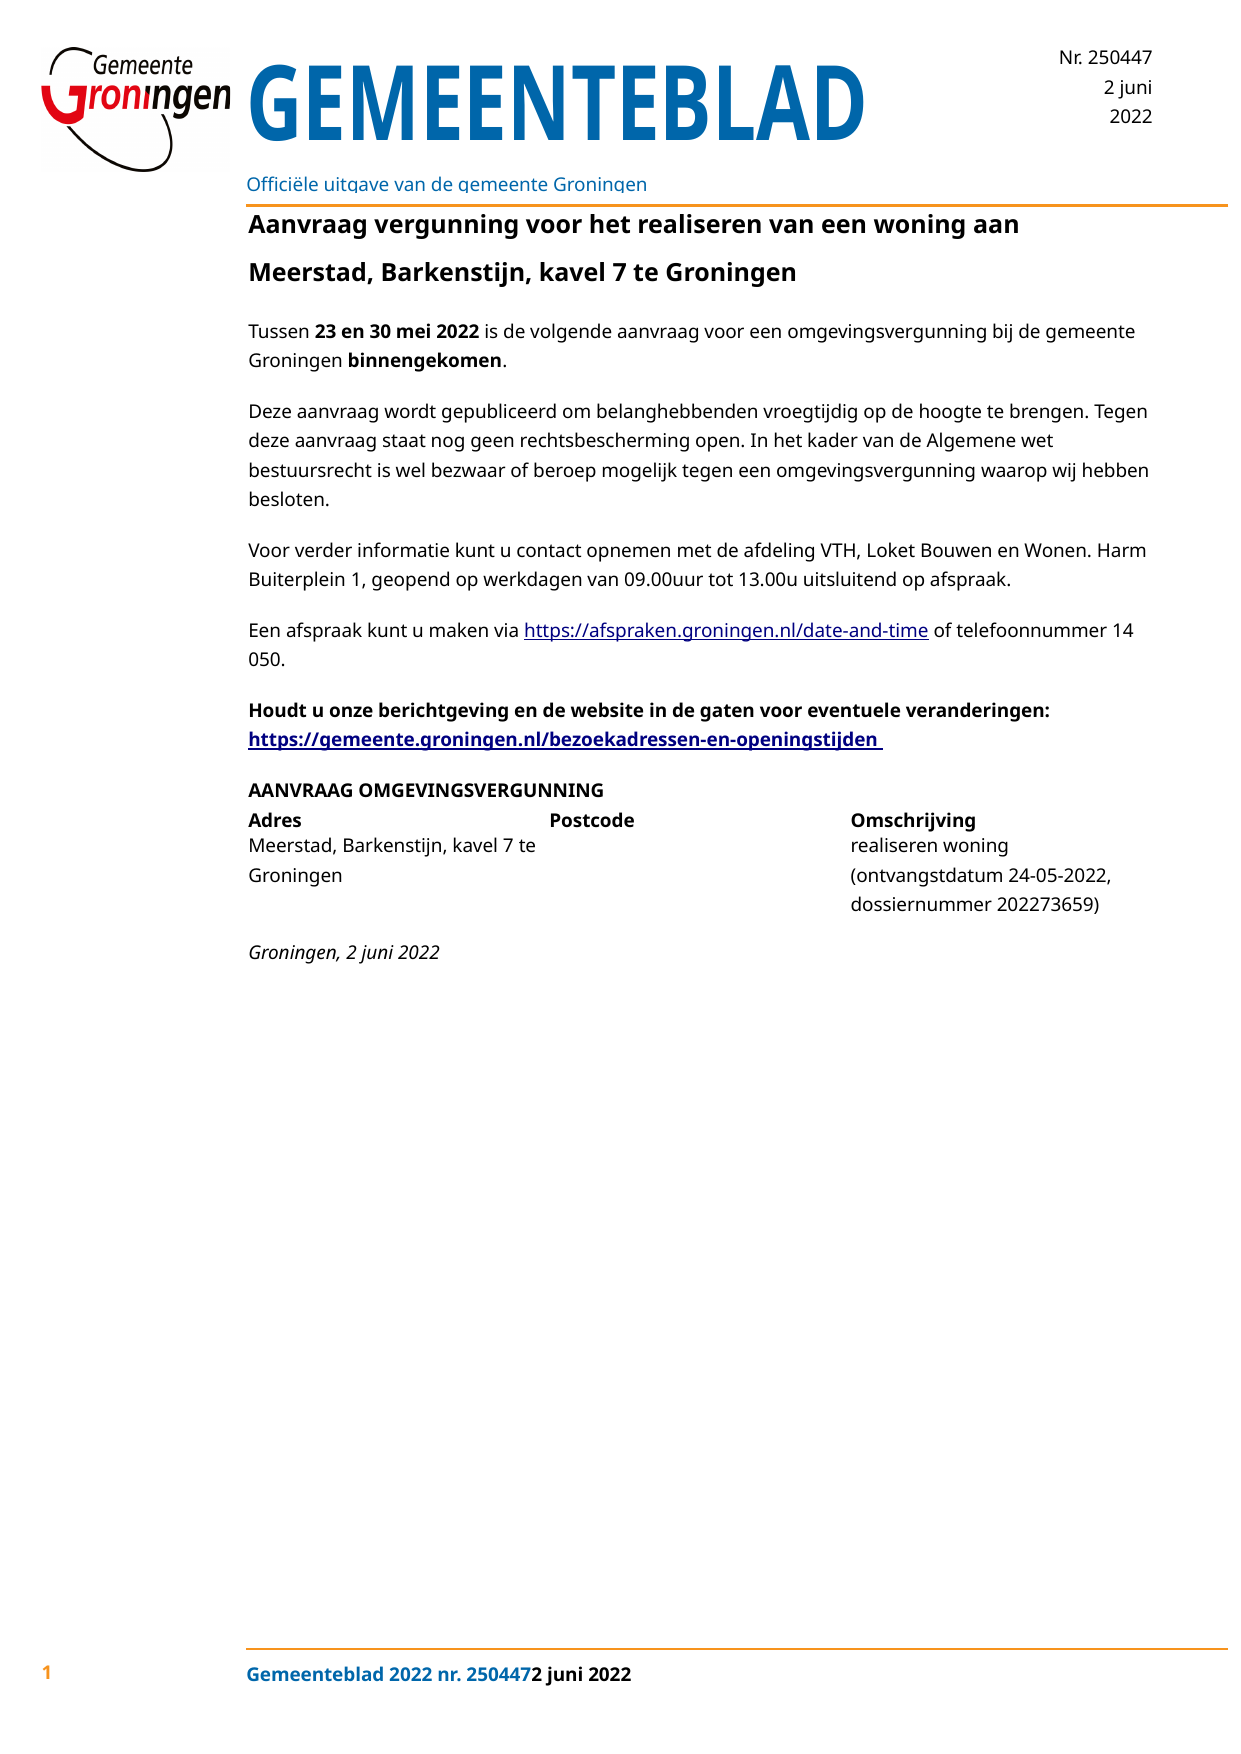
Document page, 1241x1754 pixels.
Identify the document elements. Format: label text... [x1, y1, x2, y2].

text AANVRAAG OMGEVINGSVERGUNNING [248, 777, 1152, 803]
picture [41, 47, 231, 172]
table_header Adres [248, 807, 549, 832]
text Tussen 23 en 30 mei 2022 is de volgende aanvraag voor een omgevingsvergunning bij de gemeente Groningen binnengekomen. [248, 318, 1152, 373]
text Deze aanvraag wordt gepubliceerd om belanghebbenden vroegtijdig op de hoogte te brengen. Tegen deze aanvraag staat nog geen rechtsbescherming open. In het kader van de Algemene wet bestuursrecht is wel bezwaar of beroep mogelijk tegen een omgevingsvergunning waarop wij hebben besloten. [248, 398, 1152, 512]
text Voor verder informatie kunt u contact opnemen met de afdeling VTH, Loket Bouwen en Wonen. Harm Buiterplein 1, geopend op werkdagen van 09.00uur tot 13.00u uitsluitend op afspraak. [248, 537, 1152, 592]
text Groningen, 2 juni 2022 [248, 939, 1152, 964]
table_cell realiseren woning (ontvangstdatum 24-05-2022, dossiernummer 202273659) [850, 833, 1152, 917]
table_header Postcode [549, 807, 850, 832]
table_cell Meerstad, Barkenstijn, kavel 7 te Groningen [248, 833, 549, 917]
table_cell [549, 833, 850, 917]
table_header Omschrijving [850, 807, 1152, 832]
text Houdt u onze berichtgeving en de website in de gaten voor eventuele veranderingen: https://gemeente.groningen.nl/bezoekadressen-en-openingstijden [248, 697, 1152, 752]
text Aanvraag vergunning voor het realiseren van een woning aan Meerstad, Barkenstijn, kavel 7 te Groningen [248, 207, 1152, 288]
text Een afspraak kunt u maken via https://afspraken.groningen.nl/date-and-time of telefoonnummer 14 050. [248, 617, 1152, 672]
